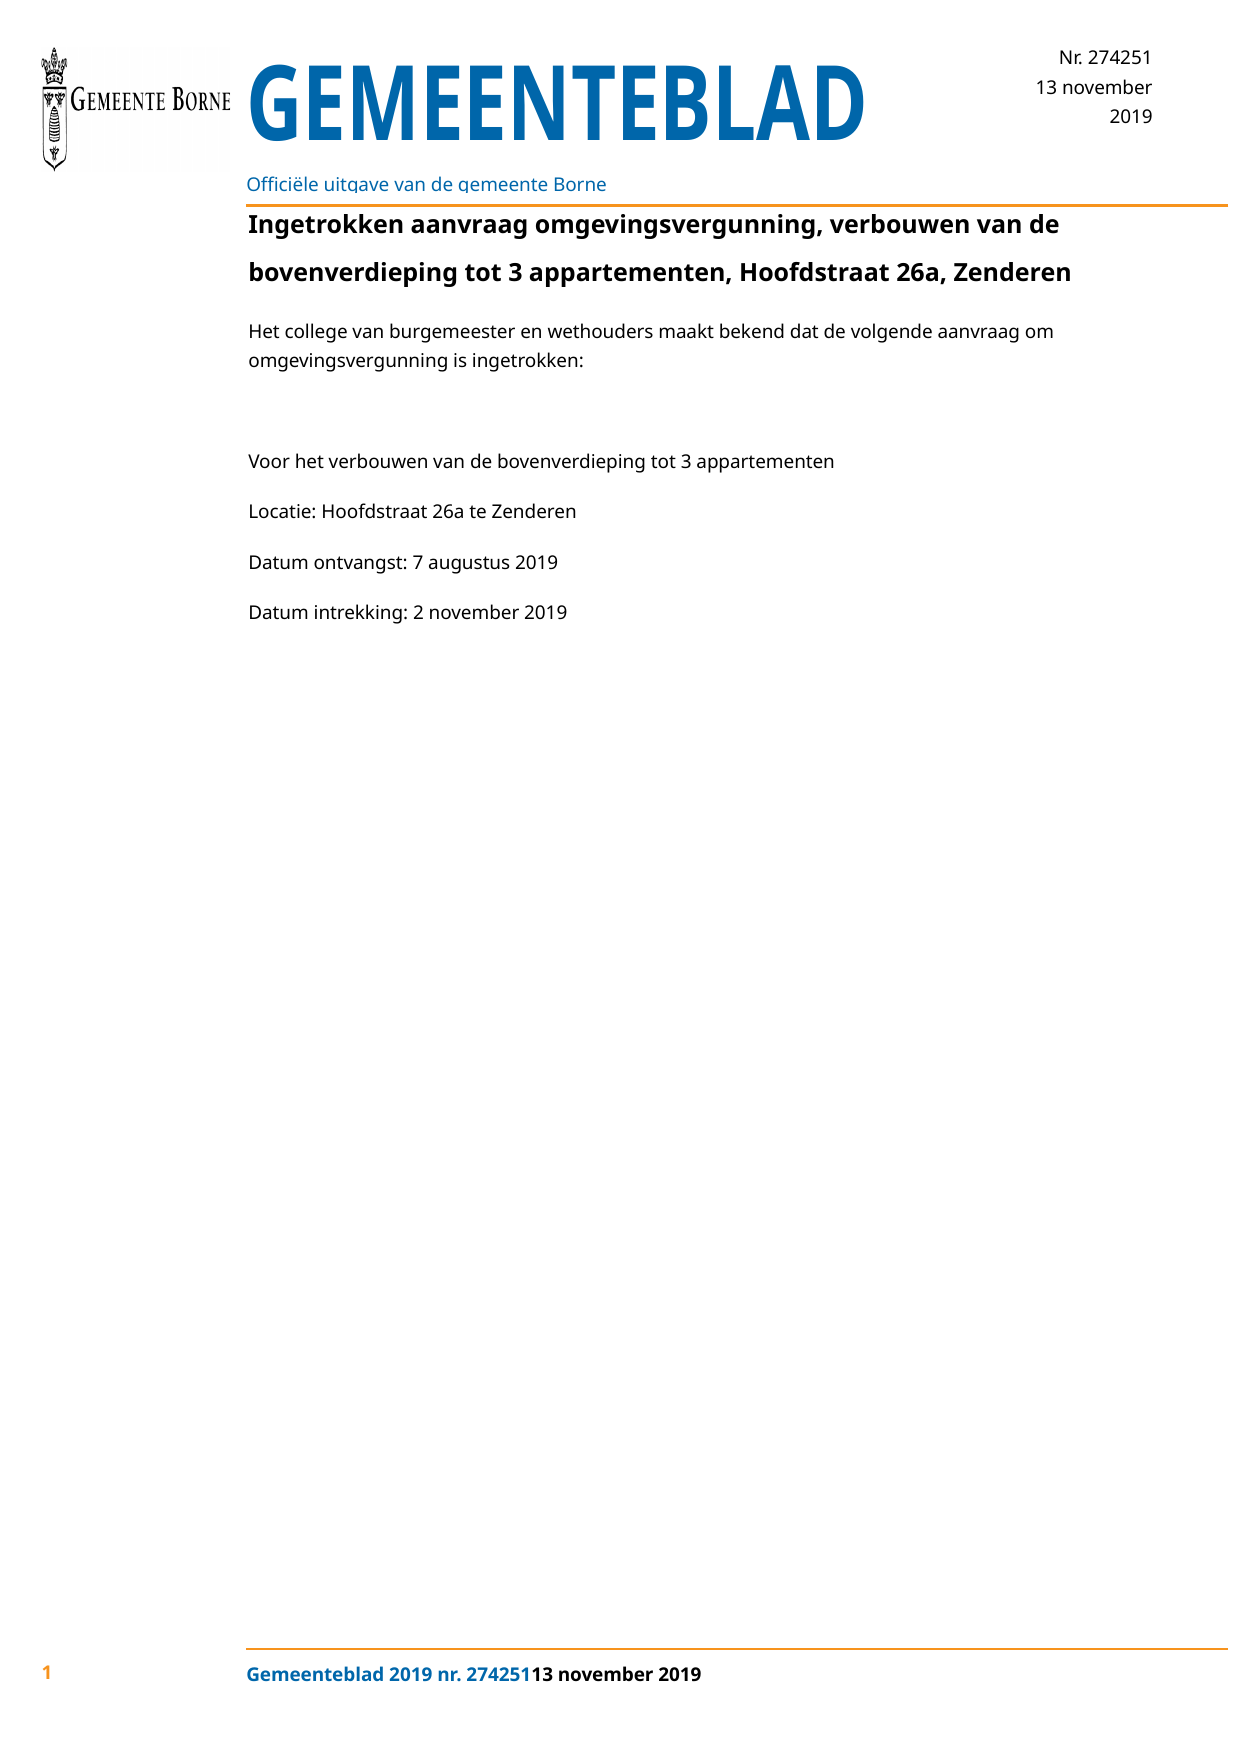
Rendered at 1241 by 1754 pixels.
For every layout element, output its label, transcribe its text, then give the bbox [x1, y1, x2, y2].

text Datum ontvangst: 7 augustus 2019 [248, 549, 1152, 575]
text Datum intrekking: 2 november 2019 [248, 599, 1152, 625]
picture [41, 47, 231, 172]
text Locatie: Hoofdstraat 26a te Zenderen [248, 499, 1152, 524]
text Voor het verbouwen van de bovenverdieping tot 3 appartementen [248, 448, 1152, 474]
text Ingetrokken aanvraag omgevingsvergunning, verbouwen van de bovenverdieping tot 3 appartementen, Hoofdstraat 26a, Zenderen [248, 207, 1152, 288]
text Het college van burgemeester en wethouders maakt bekend dat de volgende aanvraag om omgevingsvergunning is ingetrokken: [248, 318, 1152, 373]
